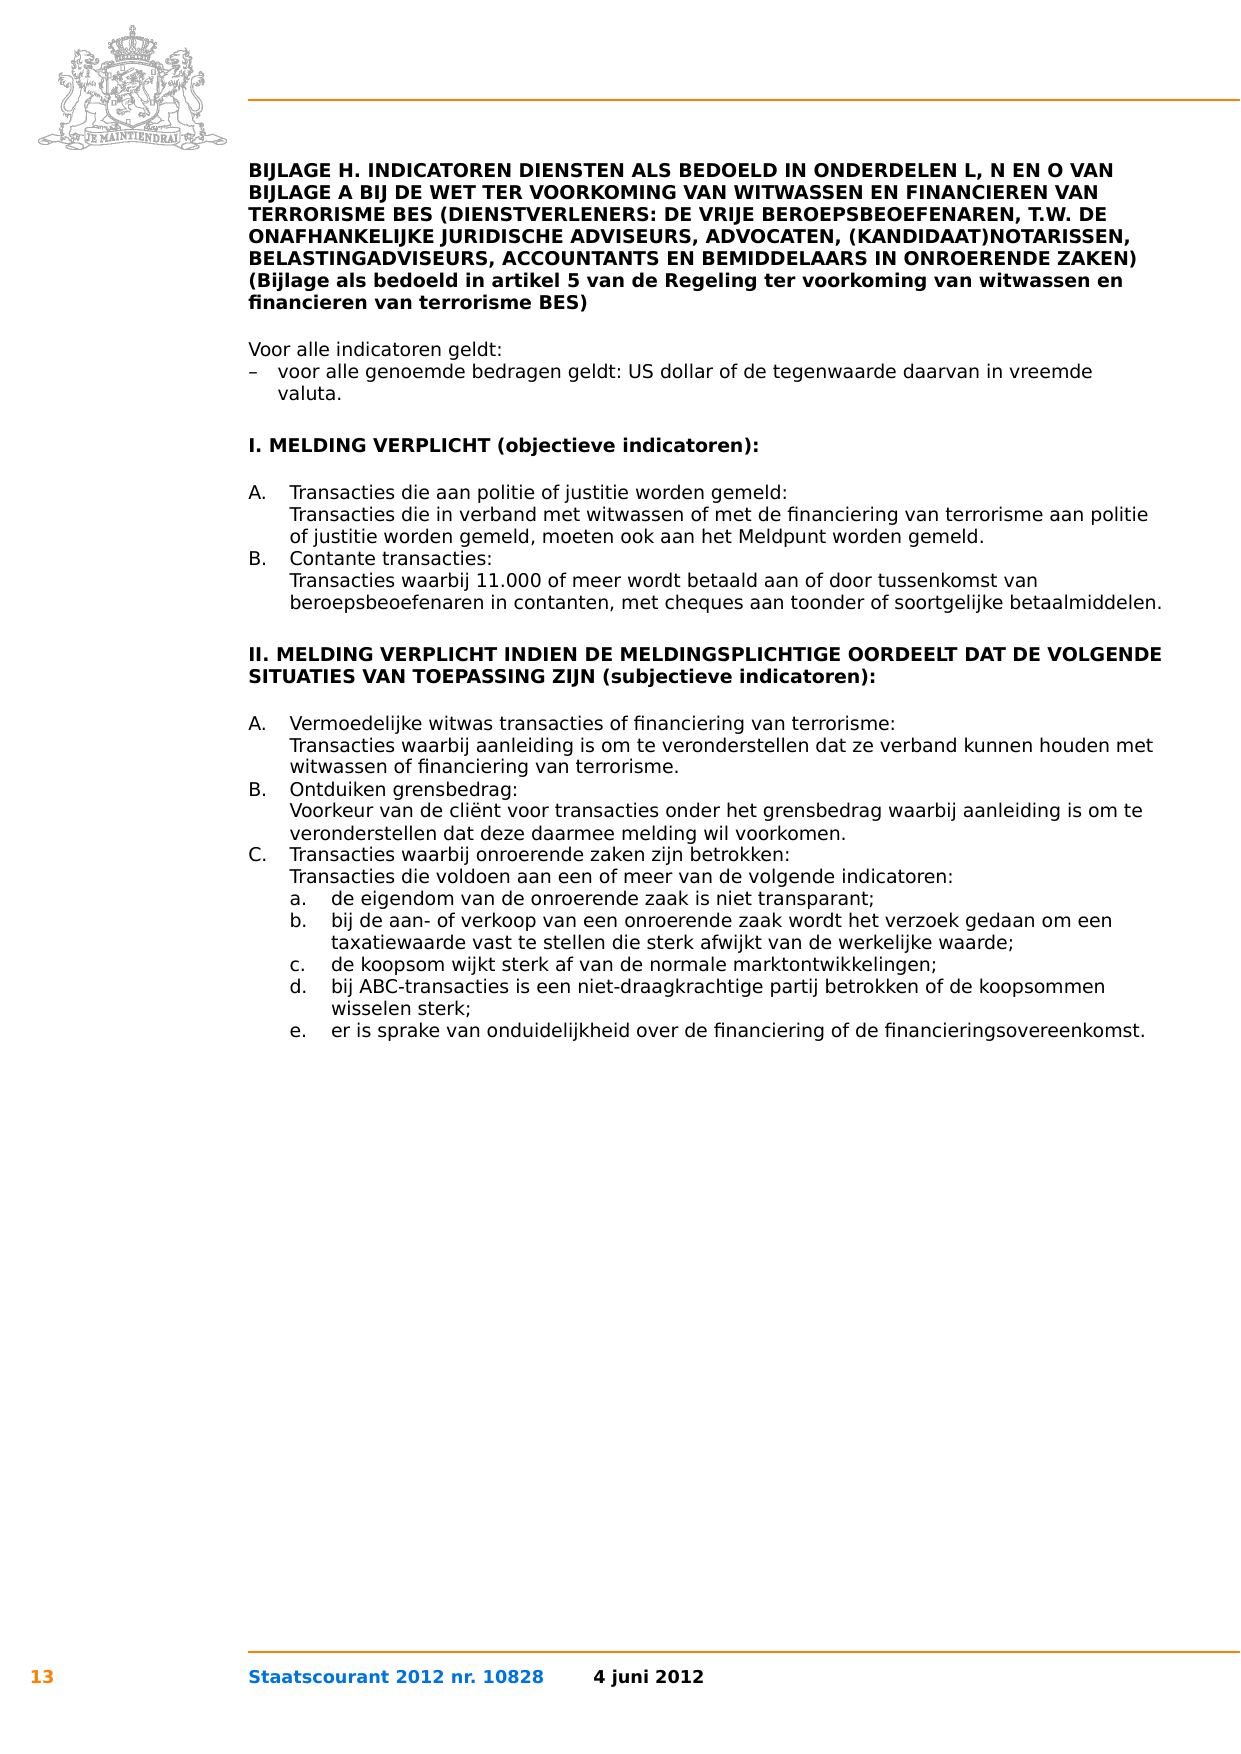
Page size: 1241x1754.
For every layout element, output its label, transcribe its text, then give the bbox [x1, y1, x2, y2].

text e. er is sprake van onduidelijkheid over de financiering of de financieringsovereenkomst. [289, 1020, 1163, 1042]
text c. de koopsom wijkt sterk af van de normale marktontwikkelingen; [289, 954, 1163, 976]
picture [38, 25, 227, 150]
text d. bij ABC-transacties is een niet-draagkrachtige partij betrokken of de koopsommen wisselen sterk; [289, 976, 1163, 1020]
text A. Vermoedelijke witwas transacties of financiering van terrorisme: [248, 712, 1163, 734]
text a. de eigendom van de onroerende zaak is niet transparant; [289, 888, 1163, 910]
text B. Contante transacties: [248, 548, 1163, 569]
text – voor alle genoemde bedragen geldt: US dollar of de tegenwaarde daarvan in vreemde valuta. [248, 361, 1163, 405]
text A. Transacties die aan politie of justitie worden gemeld: [248, 482, 1163, 504]
text b. bij de aan- of verkoop van een onroerende zaak wordt het verzoek gedaan om een taxatiewaarde vast te stellen die sterk afwijkt van de werkelijke waarde; [289, 910, 1163, 954]
text Transacties die voldoen aan een of meer van de volgende indicatoren: [289, 866, 1163, 888]
text Voorkeur van de cliënt voor transacties onder het grensbedrag waarbij aanleiding is om te veronderstellen dat deze daarmee melding wil voorkomen. [289, 800, 1163, 844]
text Transacties die in verband met witwassen of met de financiering van terrorisme aan politie of justitie worden gemeld, moeten ook aan het Meldpunt worden gemeld. [289, 504, 1163, 548]
subtitle BIJLAGE H. INDICATOREN DIENSTEN ALS BEDOELD IN ONDERDELEN L, N EN O VAN BIJLAGE A BIJ DE WET TER VOORKOMING VAN WITWASSEN EN FINANCIEREN VAN TERRORISME BES (DIENSTVERLENERS: DE VRIJE BEROEPSBEOEFENAREN, T.W. DE ONAFHANKELIJKE JURIDISCHE ADVISEURS, ADVOCATEN, (KANDIDAAT)NOTARISSEN, BELASTINGADVISEURS, ACCOUNTANTS EN BEMIDDELAARS IN ONROERENDE ZAKEN) (Bijlage als bedoeld in artikel 5 van de Regeling ter voorkoming van witwassen en financieren van terrorisme BES) [248, 160, 1163, 314]
text Transacties waarbij aanleiding is om te veronderstellen dat ze verband kunnen houden met witwassen of financiering van terrorisme. [289, 734, 1163, 778]
text Voor alle indicatoren geldt: [248, 339, 1163, 361]
text B. Ontduiken grensbedrag: [248, 778, 1163, 800]
subtitle II. MELDING VERPLICHT INDIEN DE MELDINGSPLICHTIGE OORDEELT DAT DE VOLGENDE SITUATIES VAN TOEPASSING ZIJN (subjectieve indicatoren): [248, 643, 1163, 687]
text C. Transacties waarbij onroerende zaken zijn betrokken: [248, 844, 1163, 866]
subtitle I. MELDING VERPLICHT (objectieve indicatoren): [248, 435, 1163, 457]
text Transacties waarbij 11.000 of meer wordt betaald aan of door tussenkomst van beroepsbeoefenaren in contanten, met cheques aan toonder of soortgelijke betaalmiddelen. [289, 569, 1163, 613]
